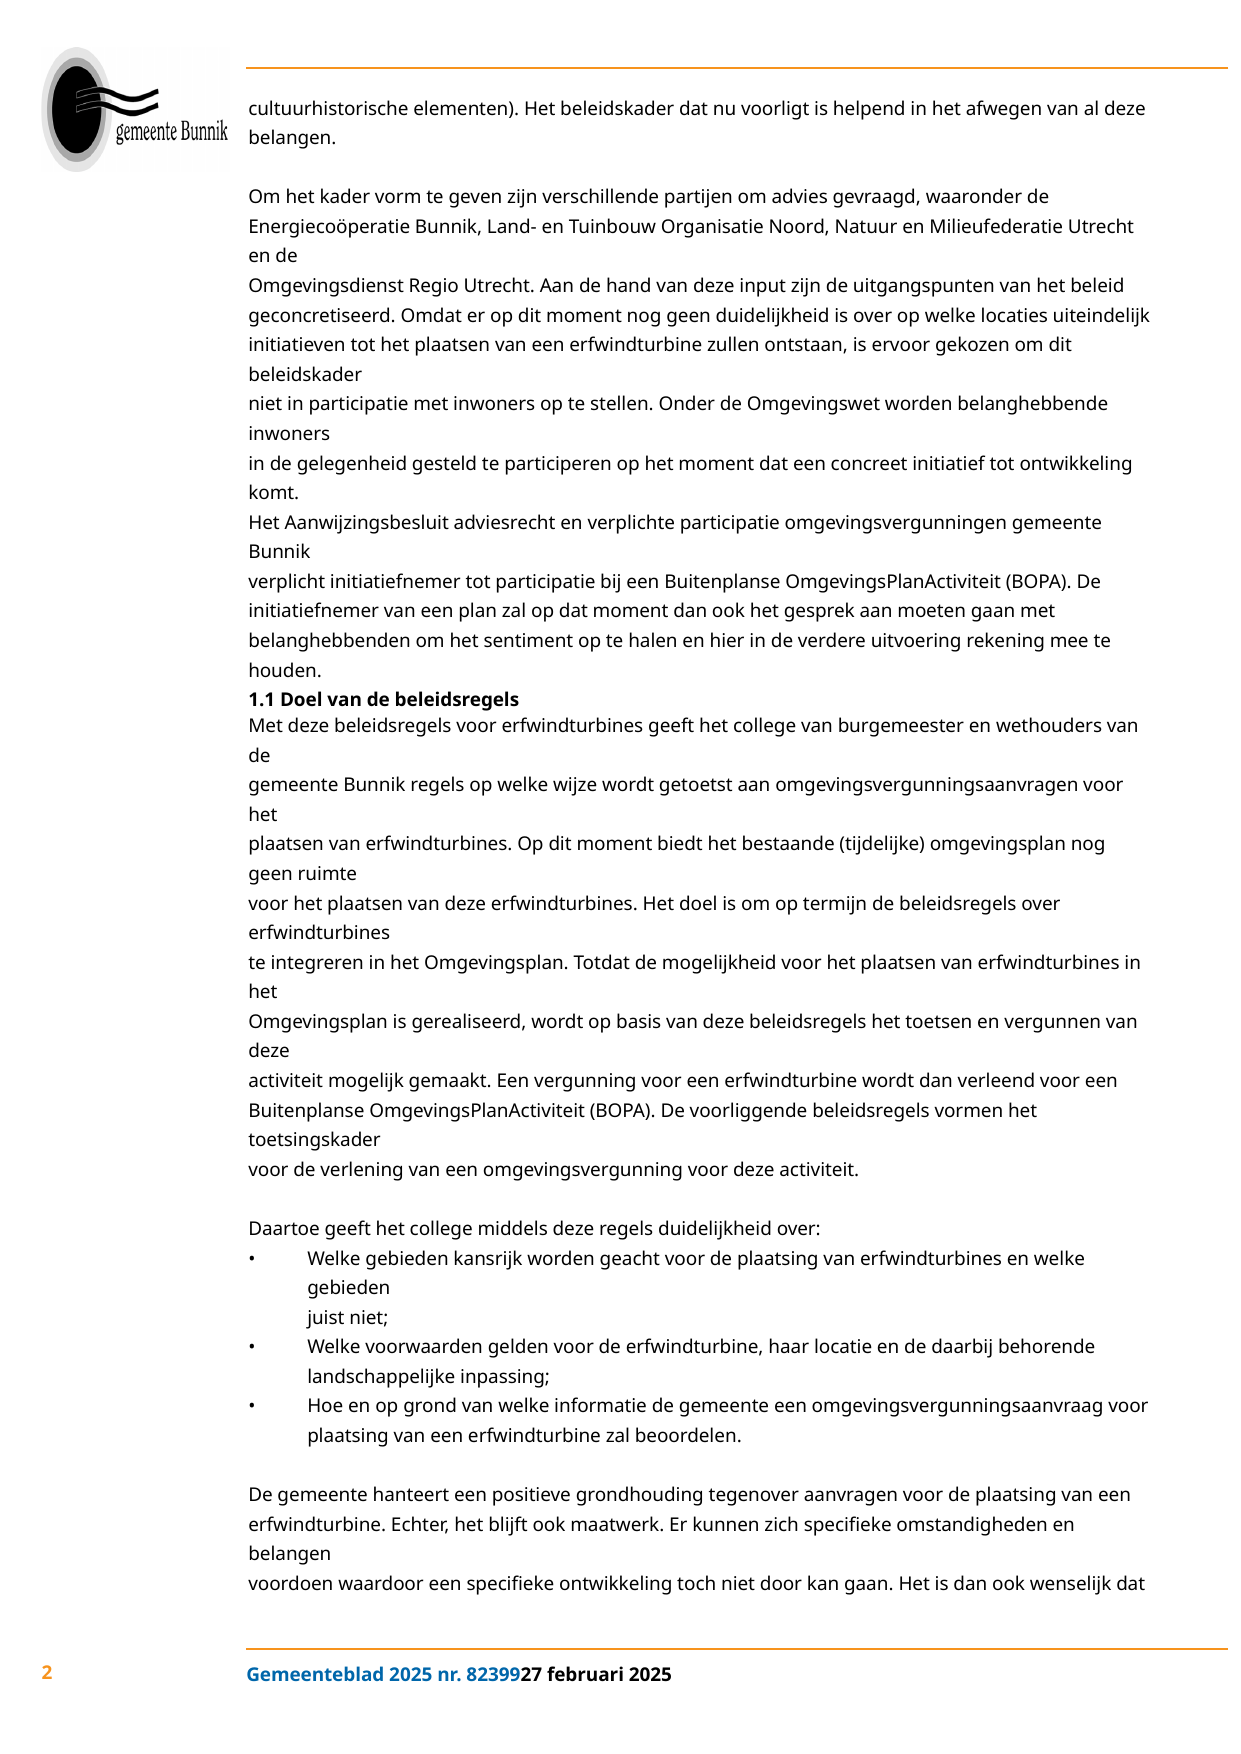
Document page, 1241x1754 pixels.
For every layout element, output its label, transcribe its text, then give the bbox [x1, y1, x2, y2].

list Welke voorwaarden gelden voor de erfwindturbine, haar locatie en de daarbij behorende [248, 1333, 1152, 1359]
list juist niet; [248, 1304, 1152, 1329]
text Het Aanwijzingsbesluit adviesrecht en verplichte participatie omgevingsvergunningen gemeente Bunnik [248, 509, 1152, 564]
text initiatiefnemer van een plan zal op dat moment dan ook het gesprek aan moeten gaan met [248, 598, 1152, 623]
list Hoe en op grond van welke informatie de gemeente een omgevingsvergunningsaanvraag voor [248, 1393, 1152, 1418]
text voor de verlening van een omgevingsvergunning voor deze activiteit. [248, 1156, 1152, 1182]
text verplicht initiatiefnemer tot participatie bij een Buitenplanse OmgevingsPlanActiviteit (BOPA). De [248, 568, 1152, 594]
text Daartoe geeft het college middels deze regels duidelijkheid over: [248, 1215, 1152, 1241]
text activiteit mogelijk gemaakt. Een vergunning voor een erfwindturbine wordt dan verleend voor een [248, 1067, 1152, 1093]
text belangen. [248, 124, 1152, 150]
text gemeente Bunnik regels op welke wijze wordt getoetst aan omgevingsvergunningsaanvragen voor het [248, 771, 1152, 827]
text te integreren in het Omgevingsplan. Totdat de mogelijkheid voor het plaatsen van erfwindturbines in het [248, 949, 1152, 1004]
picture [41, 47, 231, 172]
text Om het kader vorm te geven zijn verschillende partijen om advies gevraagd, waaronder de [248, 183, 1152, 209]
text voordoen waardoor een specifieke ontwikkeling toch niet door kan gaan. Het is dan ook wenselijk dat [248, 1570, 1152, 1596]
text Buitenplanse OmgevingsPlanActiviteit (BOPA). De voorliggende beleidsregels vormen het toetsingskader [248, 1097, 1152, 1152]
text erfwindturbine. Echter, het blijft ook maatwerk. Er kunnen zich specifieke omstandigheden en belangen [248, 1511, 1152, 1566]
list Welke gebieden kansrijk worden geacht voor de plaatsing van erfwindturbines en welke gebieden [248, 1245, 1152, 1300]
list landschappelijke inpassing; [248, 1363, 1152, 1389]
text geconcretiseerd. Omdat er op dit moment nog geen duidelijkheid is over op welke locaties uiteindelijk [248, 302, 1152, 328]
text De gemeente hanteert een positieve grondhouding tegenover aanvragen voor de plaatsing van een [248, 1481, 1152, 1507]
text 1.1 Doel van de beleidsregels [248, 686, 1152, 712]
text Omgevingsplan is gerealiseerd, wordt op basis van deze beleidsregels het toetsen en vergunnen van deze [248, 1008, 1152, 1063]
text voor het plaatsen van deze erfwindturbines. Het doel is om op termijn de beleidsregels over erfwindturbines [248, 890, 1152, 945]
text in de gelegenheid gesteld te participeren op het moment dat een concreet initiatief tot ontwikkeling komt. [248, 450, 1152, 505]
text Met deze beleidsregels voor erfwindturbines geeft het college van burgemeester en wethouders van de [248, 712, 1152, 767]
text cultuurhistorische elementen). Het beleidskader dat nu voorligt is helpend in het afwegen van al deze [248, 95, 1152, 121]
text initiatieven tot het plaatsen van een erfwindturbine zullen ontstaan, is ervoor gekozen om dit beleidskader [248, 331, 1152, 387]
text Omgevingsdienst Regio Utrecht. Aan de hand van deze input zijn de uitgangspunten van het beleid [248, 272, 1152, 298]
text Energiecoöperatie Bunnik, Land- en Tuinbouw Organisatie Noord, Natuur en Milieufederatie Utrecht en de [248, 213, 1152, 268]
text niet in participatie met inwoners op te stellen. Onder de Omgevingswet worden belanghebbende inwoners [248, 391, 1152, 446]
text plaatsen van erfwindturbines. Op dit moment biedt het bestaande (tijdelijke) omgevingsplan nog geen ruimte [248, 831, 1152, 886]
text belanghebbenden om het sentiment op te halen en hier in de verdere uitvoering rekening mee te houden. [248, 627, 1152, 683]
list plaatsing van een erfwindturbine zal beoordelen. [248, 1422, 1152, 1448]
